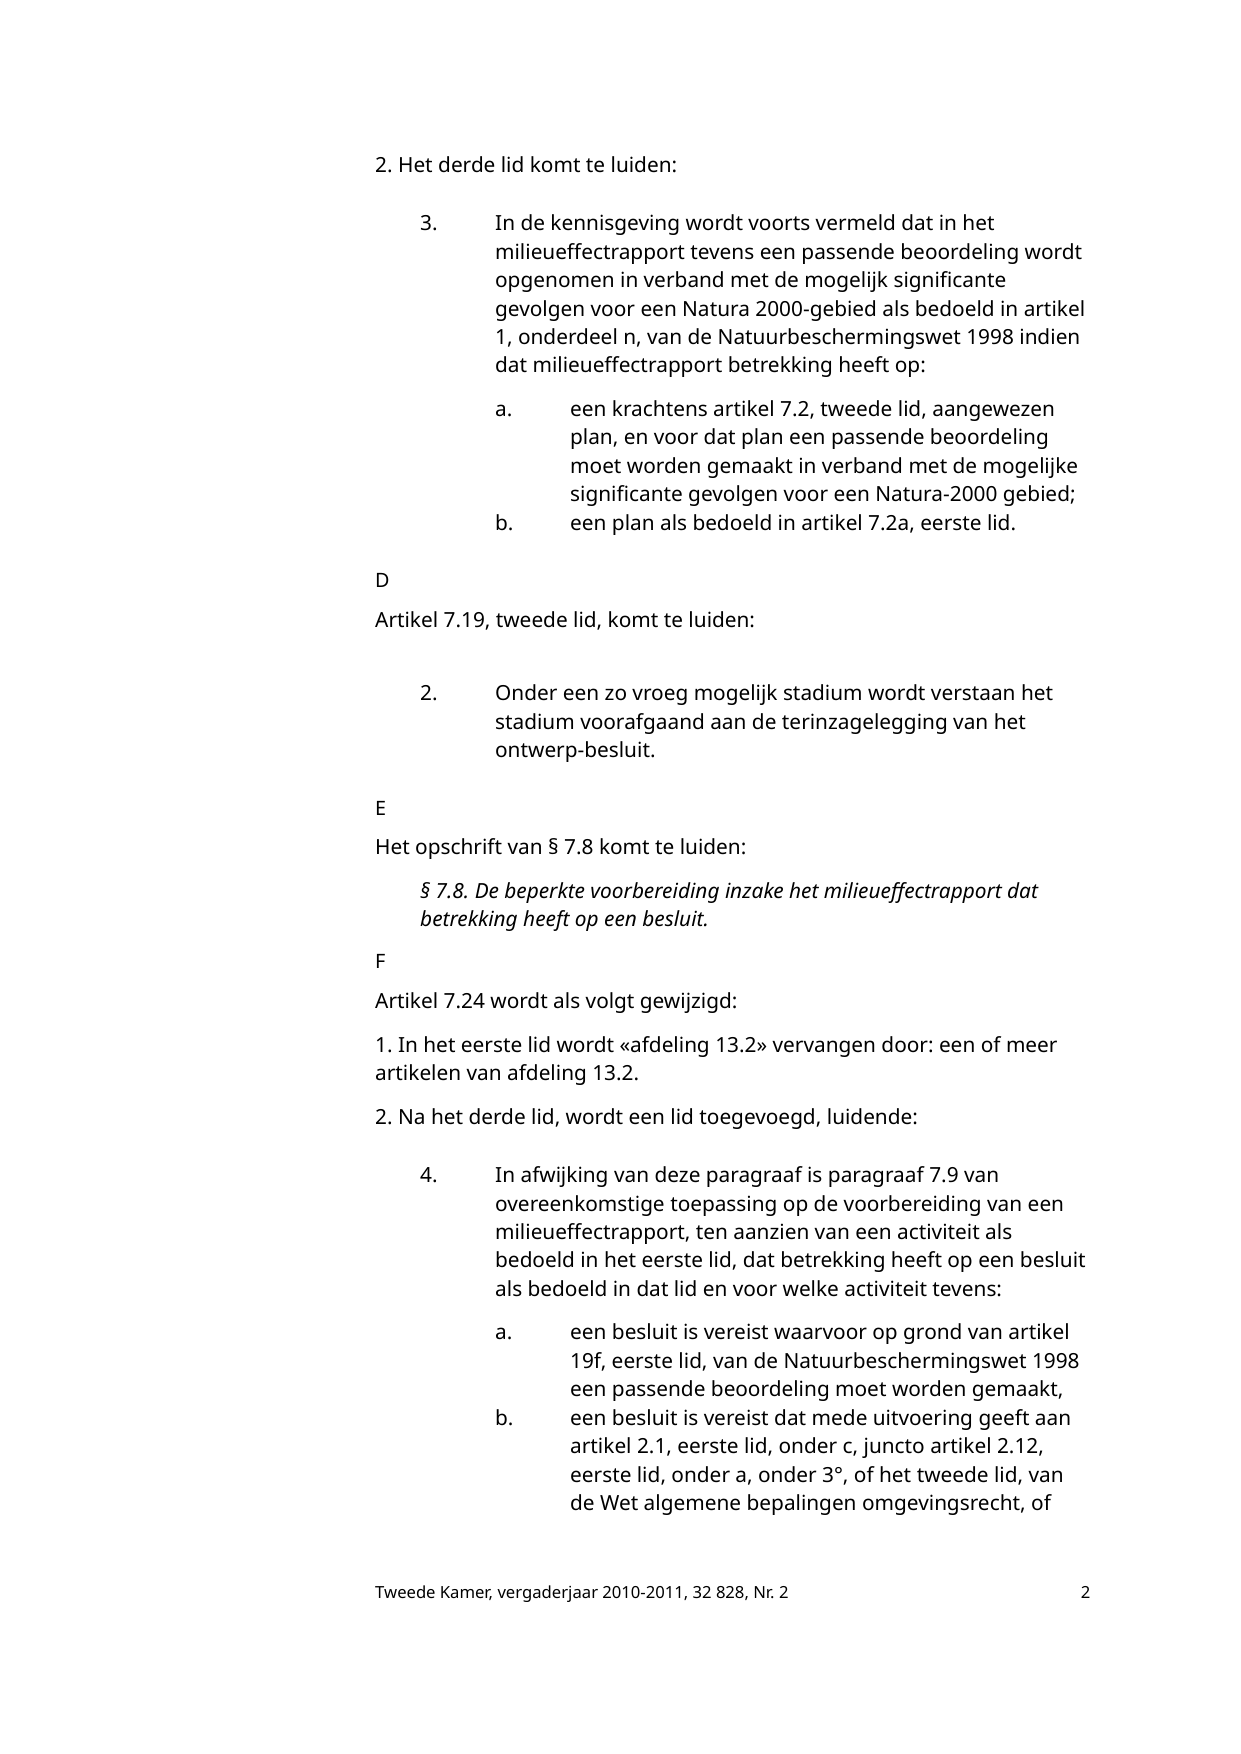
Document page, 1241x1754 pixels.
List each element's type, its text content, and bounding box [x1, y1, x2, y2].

list een besluit is vereist dat mede uitvoering geeft aan artikel 2.1, eerste lid, onder c, juncto artikel 2.12, eerste lid, onder a, onder 3°, of het tweede lid, van de Wet algemene bepalingen omgevingsrecht, of [495, 1403, 1090, 1517]
text Het opschrift van § 7.8 komt te luiden: [375, 832, 1090, 861]
list een krachtens artikel 7.2, tweede lid, aangewezen plan, en voor dat plan een passende beoordeling moet worden gemaakt in verband met de mogelijke significante gevolgen voor een Natura-2000 gebied; [495, 394, 1090, 508]
text E [375, 794, 1090, 821]
text Artikel 7.19, tweede lid, komt te luiden: [375, 605, 1090, 633]
text 2. Na het derde lid, wordt een lid toegevoegd, luidende: [375, 1102, 1090, 1130]
list In de kennisgeving wordt voorts vermeld dat in het milieueffectrapport tevens een passende beoordeling wordt opgenomen in verband met de mogelijk significante gevolgen voor een Natura 2000-gebied als bedoeld in artikel 1, onderdeel n, van de Natuurbeschermingswet 1998 indien dat milieueffectrapport betrekking heeft op: [420, 208, 1090, 379]
text F [375, 948, 1090, 975]
list In afwijking van deze paragraaf is paragraaf 7.9 van overeenkomstige toepassing op de voorbereiding van een milieueffectrapport, ten aanzien van een activiteit als bedoeld in het eerste lid, dat betrekking heeft op een besluit als bedoeld in dat lid en voor welke activiteit tevens: [420, 1160, 1090, 1302]
text D [375, 566, 1090, 593]
text 2. Het derde lid komt te luiden: [375, 150, 1090, 178]
text Artikel 7.24 wordt als volgt gewijzigd: [375, 987, 1090, 1015]
list een plan als bedoeld in artikel 7.2a, eerste lid. [495, 508, 1090, 536]
text 1. In het eerste lid wordt «afdeling 13.2» vervangen door: een of meer artikelen van afdeling 13.2. [375, 1030, 1090, 1087]
list een besluit is vereist waarvoor op grond van artikel 19f, eerste lid, van de Natuurbeschermingswet 1998 een passende beoordeling moet worden gemaakt, [495, 1317, 1090, 1403]
text § 7.8. De beperkte voorbereiding inzake het milieueffectrapport dat betrekking heeft op een besluit. [420, 876, 1090, 933]
list Onder een zo vroeg mogelijk stadium wordt verstaan het stadium voorafgaand aan de terinzagelegging van het ontwerp-besluit. [420, 678, 1090, 764]
